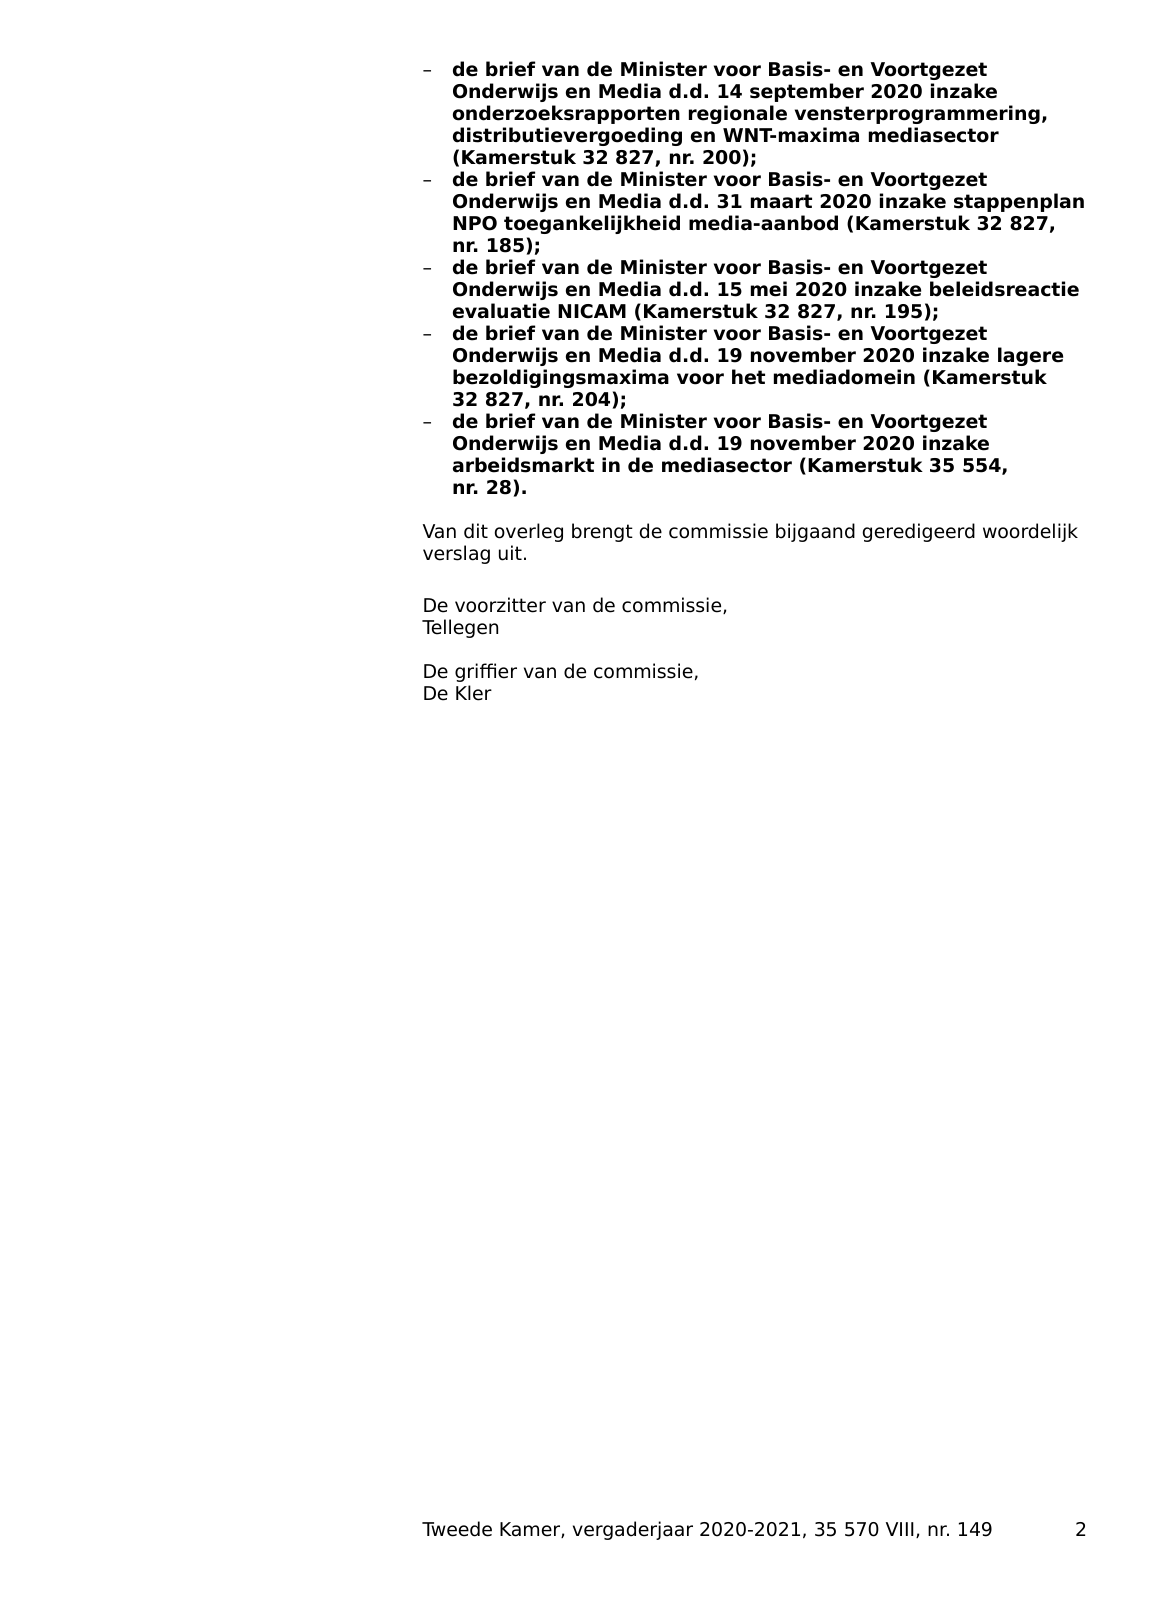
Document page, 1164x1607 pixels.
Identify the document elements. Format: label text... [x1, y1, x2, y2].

text – de brief van de Minister voor Basis- en Voortgezet Onderwijs en Media d.d. 14 september 2020 inzake onderzoeksrapporten regionale vensterprogrammering, distributievergoeding en WNT-maxima mediasector (Kamerstuk 32 827, nr. 200); [422, 59, 1087, 169]
text De voorzitter van de commissie, Tellegen [422, 595, 1087, 639]
text – de brief van de Minister voor Basis- en Voortgezet Onderwijs en Media d.d. 31 maart 2020 inzake stappenplan NPO toegankelijkheid media-aanbod (Kamerstuk 32 827, nr. 185); [422, 169, 1087, 257]
text – de brief van de Minister voor Basis- en Voortgezet Onderwijs en Media d.d. 19 november 2020 inzake arbeidsmarkt in de mediasector (Kamerstuk 35 554, nr. 28). [422, 411, 1087, 499]
text – de brief van de Minister voor Basis- en Voortgezet Onderwijs en Media d.d. 15 mei 2020 inzake beleidsreactie evaluatie NICAM (Kamerstuk 32 827, nr. 195); [422, 257, 1087, 323]
text Van dit overleg brengt de commissie bijgaand geredigeerd woordelijk verslag uit. [422, 521, 1087, 565]
text – de brief van de Minister voor Basis- en Voortgezet Onderwijs en Media d.d. 19 november 2020 inzake lagere bezoldigingsmaxima voor het mediadomein (Kamerstuk 32 827, nr. 204); [422, 323, 1087, 411]
text De griffier van de commissie, De Kler [422, 661, 1087, 705]
